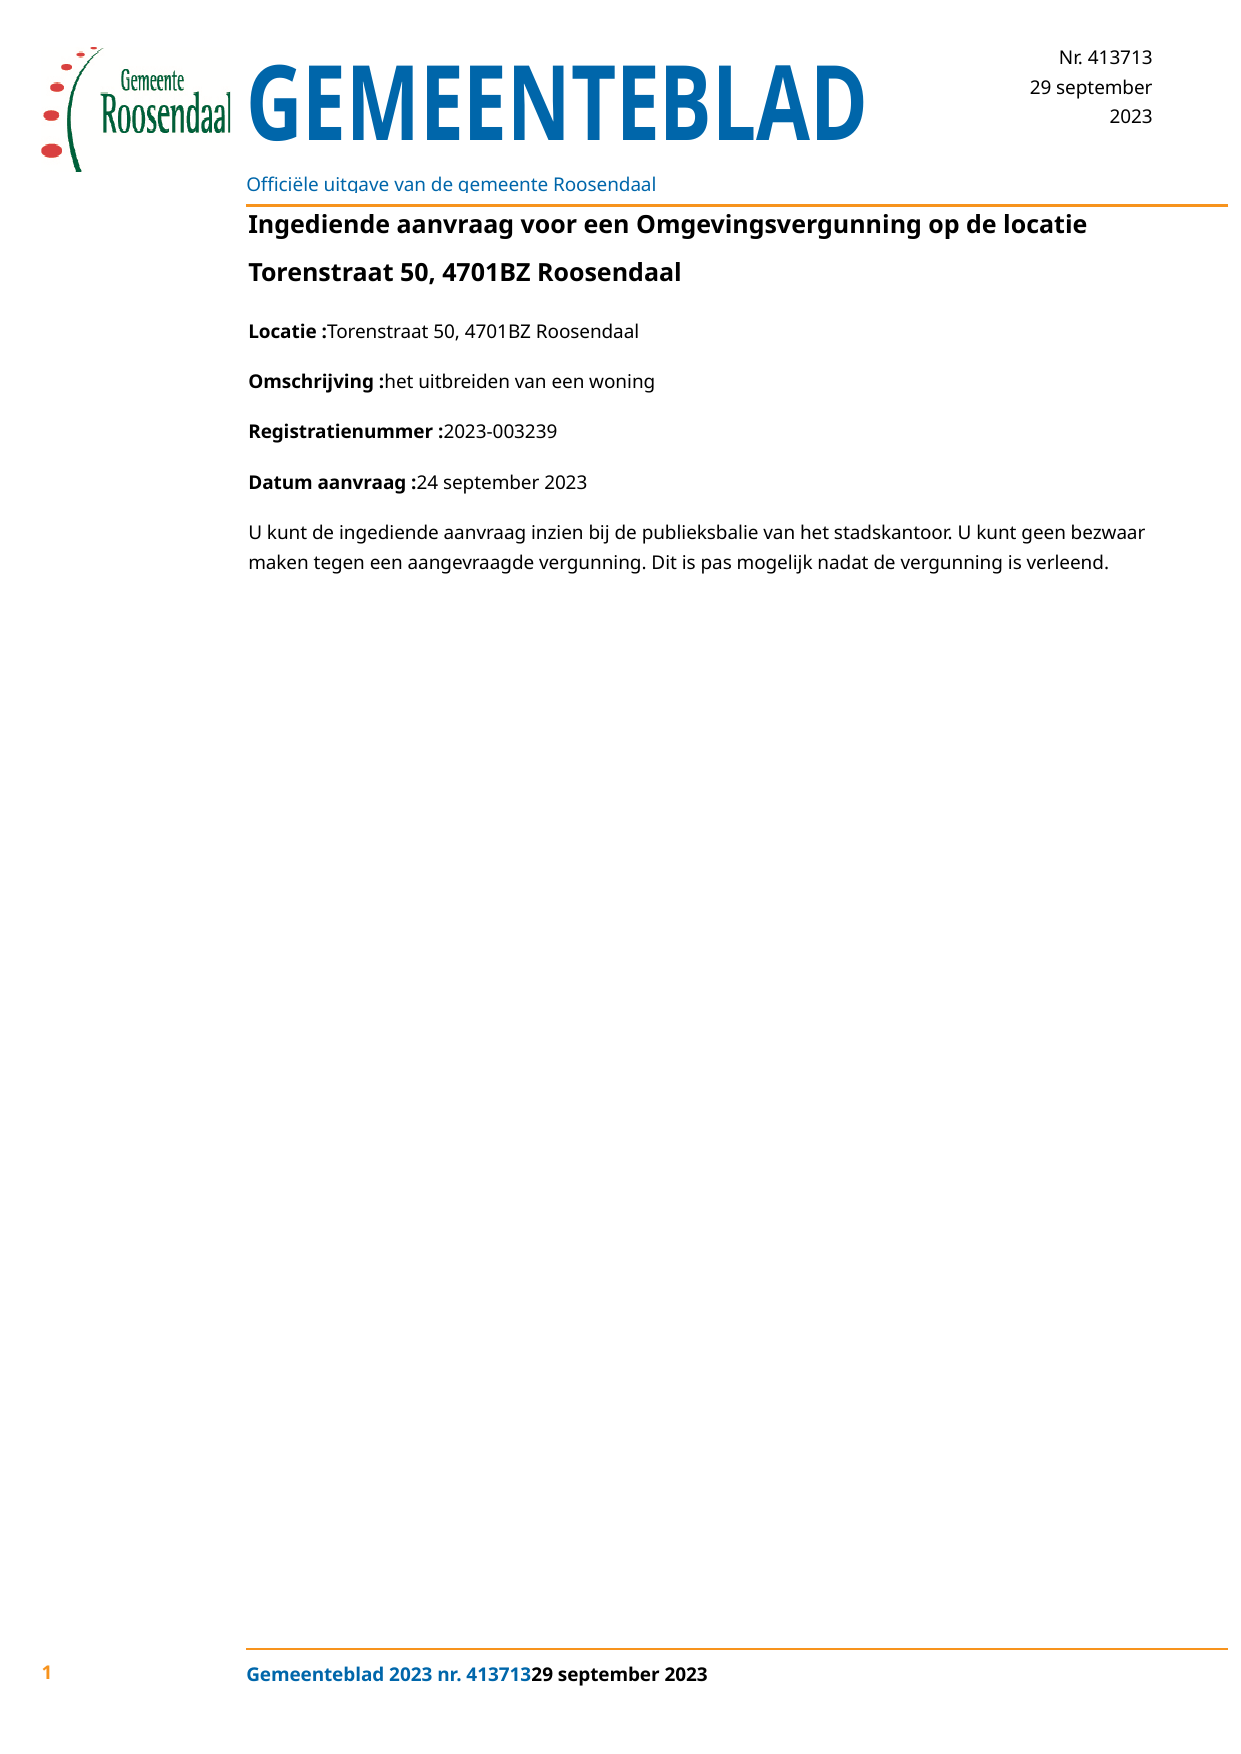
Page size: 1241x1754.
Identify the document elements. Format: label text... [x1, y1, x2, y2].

text Datum aanvraag :24 september 2023 [248, 469, 1152, 495]
text Ingediende aanvraag voor een Omgevingsvergunning op de locatie Torenstraat 50, 4701BZ Roosendaal [248, 207, 1152, 288]
text Locatie :Torenstraat 50, 4701BZ Roosendaal [248, 318, 1152, 344]
picture [41, 47, 231, 172]
text Registratienummer :2023-003239 [248, 419, 1152, 444]
text U kunt de ingediende aanvraag inzien bij de publieksbalie van het stadskantoor. U kunt geen bezwaar maken tegen een aangevraagde vergunning. Dit is pas mogelijk nadat de vergunning is verleend. [248, 519, 1152, 575]
text Omschrijving :het uitbreiden van een woning [248, 368, 1152, 394]
